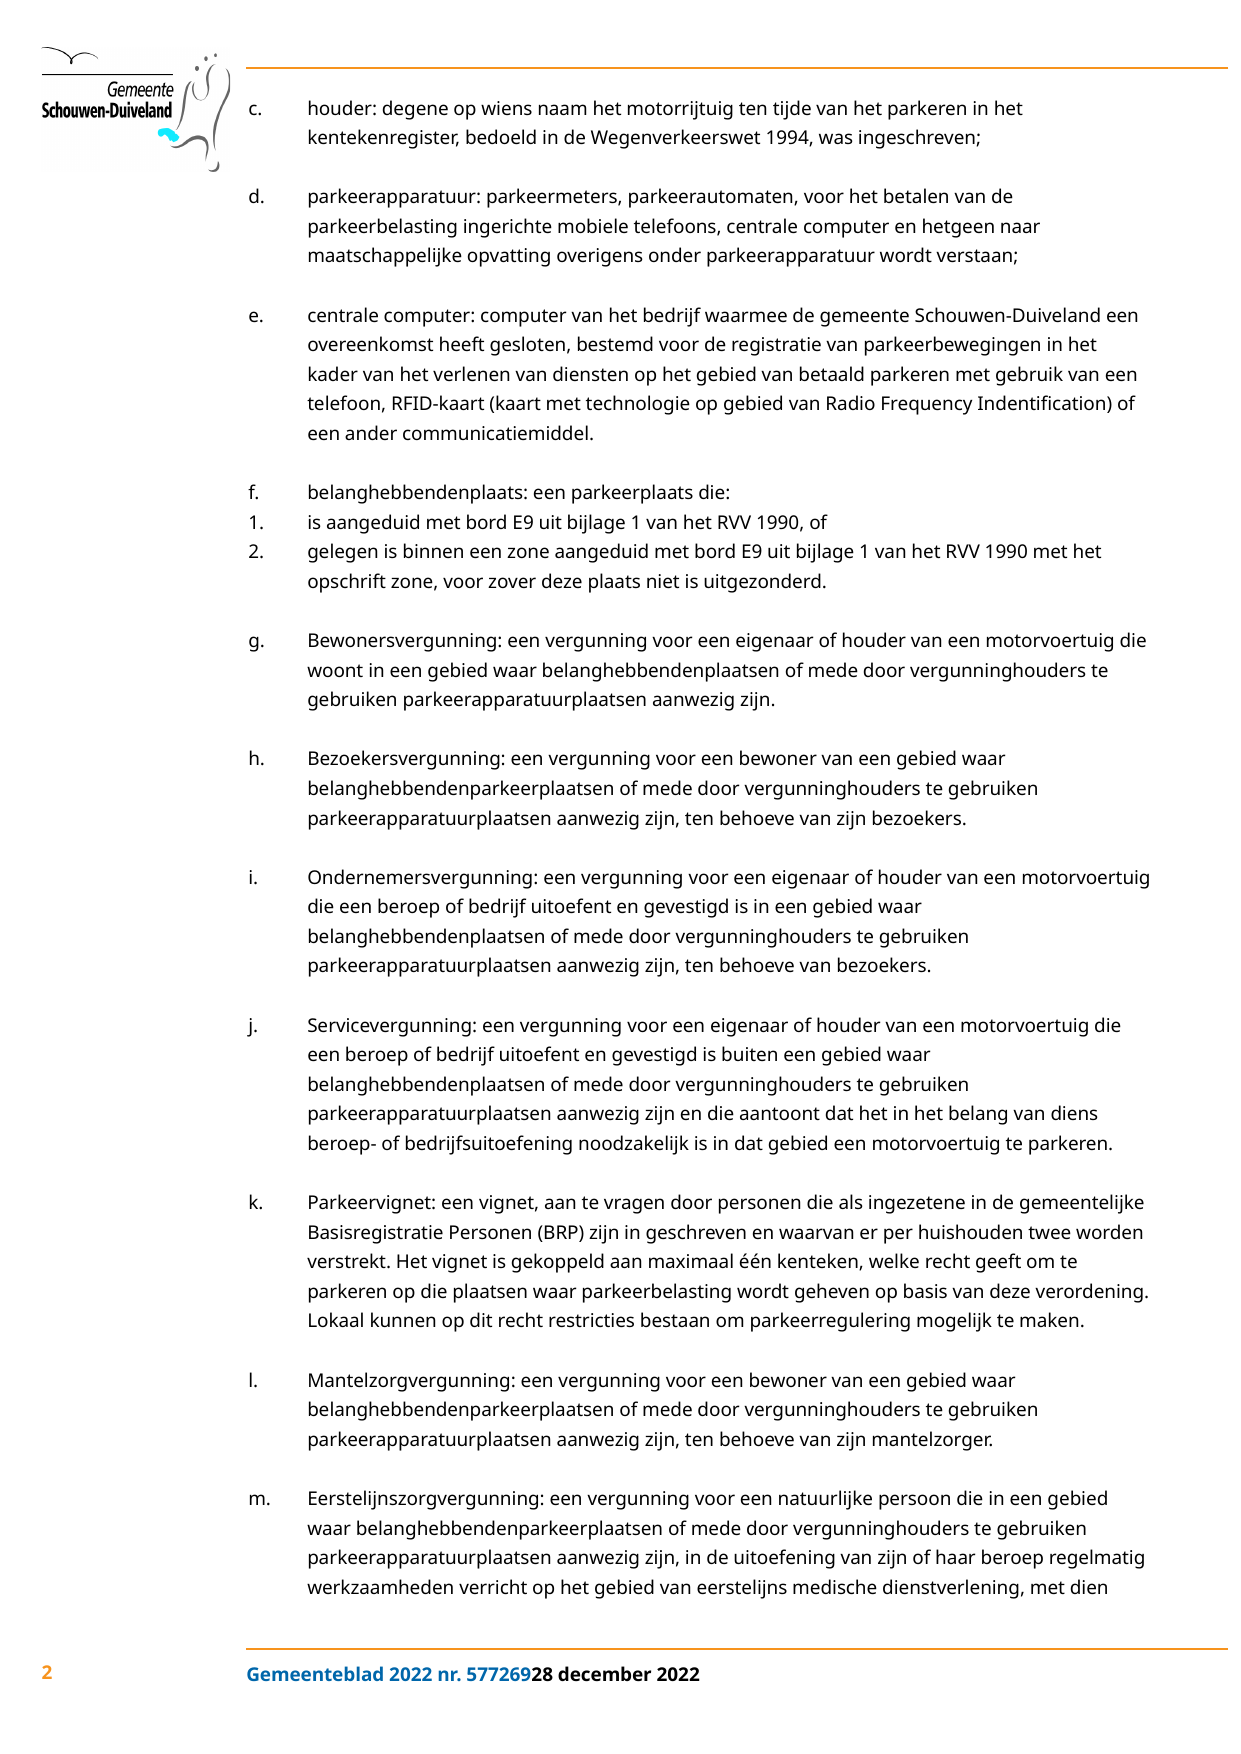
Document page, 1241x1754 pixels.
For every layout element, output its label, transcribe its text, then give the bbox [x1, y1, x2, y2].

list houder: degene op wiens naam het motorrijtuig ten tijde van het parkeren in het kentekenregister, bedoeld in de Wegenverkeerswet 1994, was ingeschreven; [248, 95, 1152, 150]
list Bezoekersvergunning: een vergunning voor een bewoner van een gebied waar belanghebbendenparkeerplaatsen of mede door vergunninghouders te gebruiken parkeerapparatuurplaatsen aanwezig zijn, ten behoeve van zijn bezoekers. [248, 746, 1152, 831]
list Parkeervignet: een vignet, aan te vragen door personen die als ingezetene in de gemeentelijke Basisregistratie Personen (BRP) zijn in geschreven en waarvan er per huishouden twee worden verstrekt. Het vignet is gekoppeld aan maximaal één kenteken, welke recht geeft om te parkeren op die plaatsen waar parkeerbelasting wordt geheven op basis van deze verordening. Lokaal kunnen op dit recht restricties bestaan om parkeerregulering mogelijk te maken. [248, 1189, 1152, 1333]
picture [41, 47, 231, 172]
list parkeerapparatuur: parkeermeters, parkeerautomaten, voor het betalen van de parkeerbelasting ingerichte mobiele telefoons, centrale computer en hetgeen naar maatschappelijke opvatting overigens onder parkeerapparatuur wordt verstaan; [248, 183, 1152, 268]
list Bewonersvergunning: een vergunning voor een eigenaar of houder van een motorvoertuig die woont in een gebied waar belanghebbendenplaatsen of mede door vergunninghouders te gebruiken parkeerapparatuurplaatsen aanwezig zijn. [248, 627, 1152, 712]
list is aangeduid met bord E9 uit bijlage 1 van het RVV 1990, of [248, 509, 1152, 535]
list Eerstelijnszorgvergunning: een vergunning voor een natuurlijke persoon die in een gebied waar belanghebbendenparkeerplaatsen of mede door vergunninghouders te gebruiken parkeerapparatuurplaatsen aanwezig zijn, in de uitoefening van zijn of haar beroep regelmatig werkzaamheden verricht op het gebied van eerstelijns medische dienstverlening, met dien [248, 1485, 1152, 1600]
list Ondernemersvergunning: een vergunning voor een eigenaar of houder van een motorvoertuig die een beroep of bedrijf uitoefent en gevestigd is in een gebied waar belanghebbendenplaatsen of mede door vergunninghouders te gebruiken parkeerapparatuurplaatsen aanwezig zijn, ten behoeve van bezoekers. [248, 864, 1152, 978]
list belanghebbendenplaats: een parkeerplaats die: [248, 479, 1152, 505]
list Mantelzorgvergunning: een vergunning voor een bewoner van een gebied waar belanghebbendenparkeerplaatsen of mede door vergunninghouders te gebruiken parkeerapparatuurplaatsen aanwezig zijn, ten behoeve van zijn mantelzorger. [248, 1367, 1152, 1452]
list gelegen is binnen een zone aangeduid met bord E9 uit bijlage 1 van het RVV 1990 met het opschrift zone, voor zover deze plaats niet is uitgezonderd. [248, 538, 1152, 594]
list centrale computer: computer van het bedrijf waarmee de gemeente Schouwen-Duiveland een overeenkomst heeft gesloten, bestemd voor de registratie van parkeerbewegingen in het kader van het verlenen van diensten op het gebied van betaald parkeren met gebruik van een telefoon, RFID-kaart (kaart met technologie op gebied van Radio Frequency Indentification) of een ander communicatiemiddel. [248, 302, 1152, 446]
list Servicevergunning: een vergunning voor een eigenaar of houder van een motorvoertuig die een beroep of bedrijf uitoefent en gevestigd is buiten een gebied waar belanghebbendenplaatsen of mede door vergunninghouders te gebruiken parkeerapparatuurplaatsen aanwezig zijn en die aantoont dat het in het belang van diens beroep- of bedrijfsuitoefening noodzakelijk is in dat gebied een motorvoertuig te parkeren. [248, 1012, 1152, 1156]
